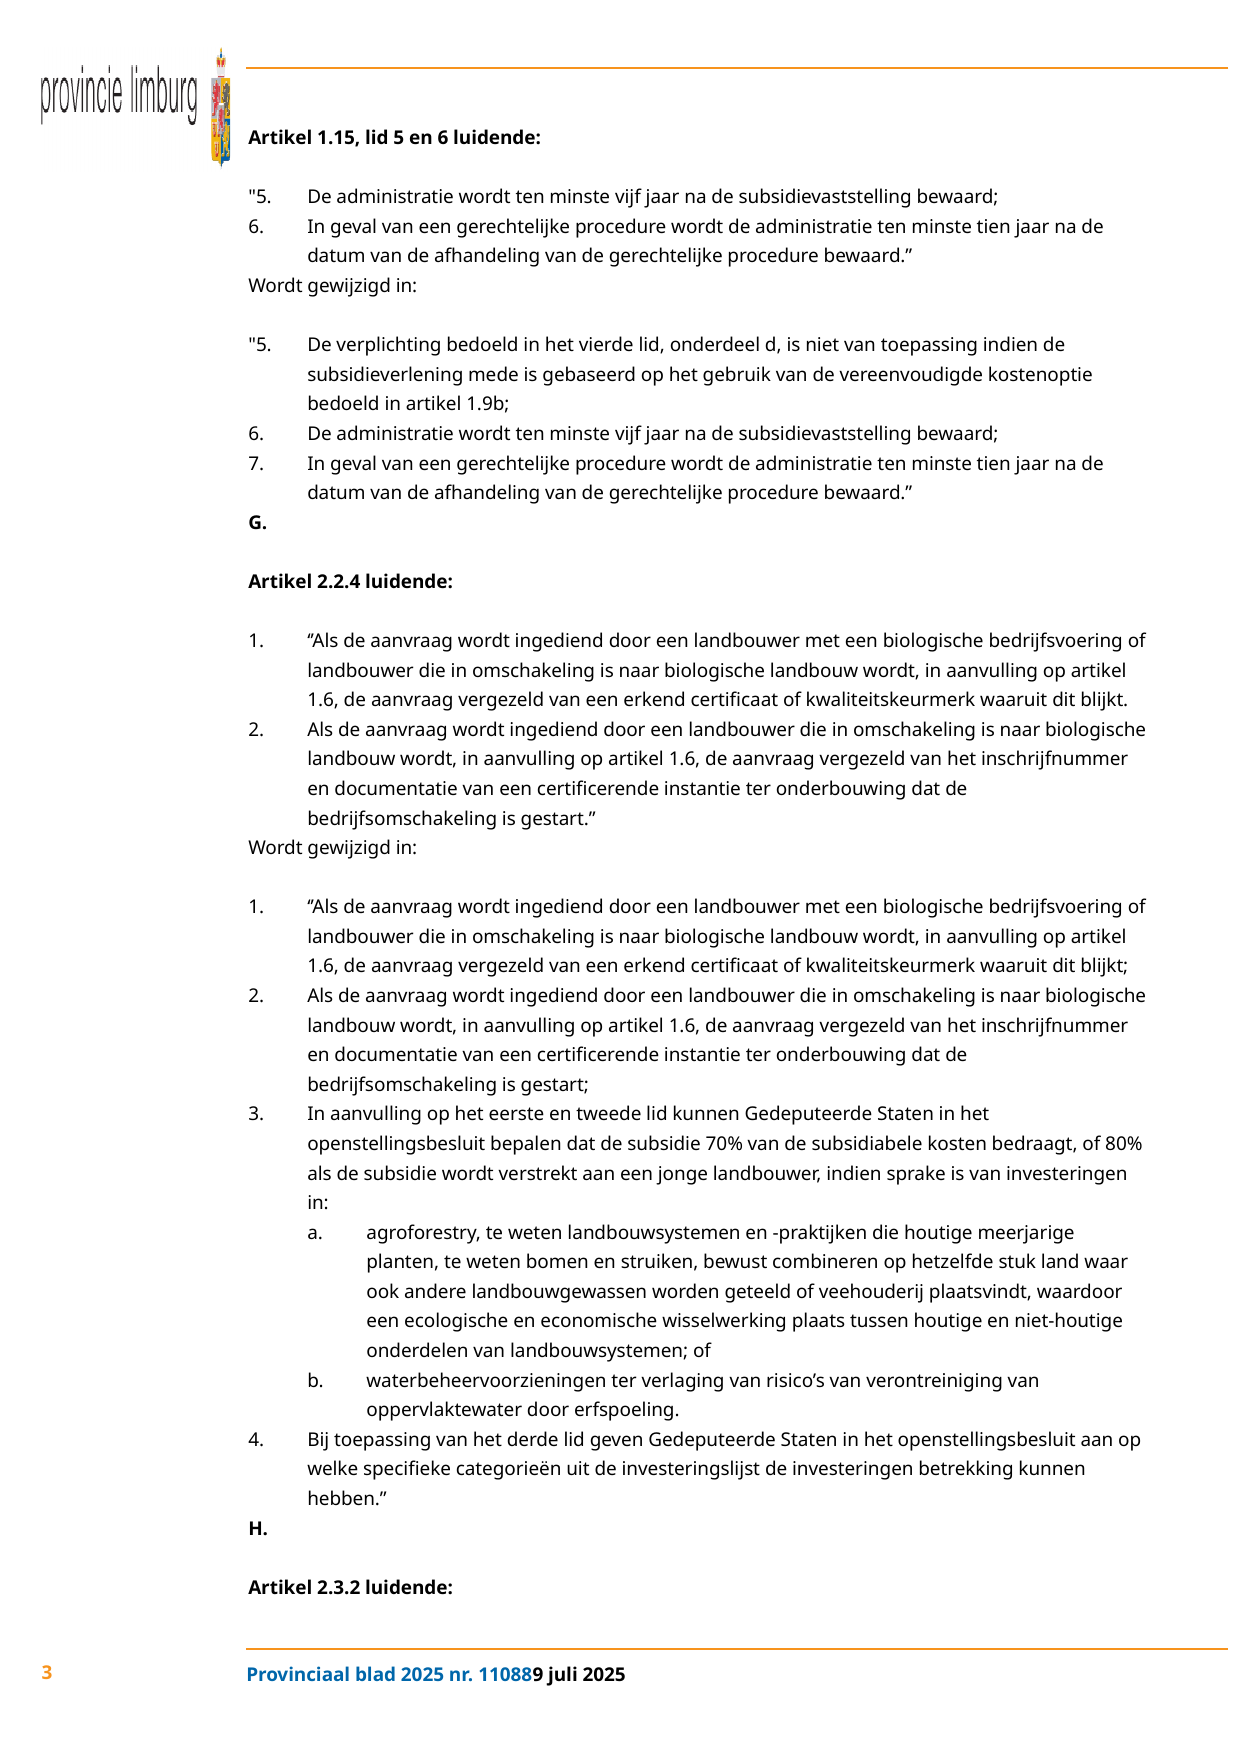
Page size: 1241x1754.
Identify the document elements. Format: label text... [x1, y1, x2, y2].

text G. [248, 509, 1152, 535]
list Als de aanvraag wordt ingediend door een landbouwer die in omschakeling is naar biologische landbouw wordt, in aanvulling op artikel 1.6, de aanvraag vergezeld van het inschrijfnummer en documentatie van een certificerende instantie ter onderbouwing dat de bedrijfsomschakeling is gestart; [248, 982, 1152, 1097]
list Als de aanvraag wordt ingediend door een landbouwer die in omschakeling is naar biologische landbouw wordt, in aanvulling op artikel 1.6, de aanvraag vergezeld van het inschrijfnummer en documentatie van een certificerende instantie ter onderbouwing dat de bedrijfsomschakeling is gestart.’’ [248, 716, 1152, 831]
list In geval van een gerechtelijke procedure wordt de administratie ten minste tien jaar na de datum van de afhandeling van de gerechtelijke procedure bewaard.’’ [248, 450, 1152, 505]
text H. [248, 1515, 1152, 1541]
text Wordt gewijzigd in: [248, 272, 1152, 298]
picture [41, 47, 231, 172]
list De administratie wordt ten minste vijf jaar na de subsidievaststelling bewaard; [248, 183, 1152, 209]
list Bij toepassing van het derde lid geven Gedeputeerde Staten in het openstellingsbesluit aan op welke specifieke categorieën uit de investeringslijst de investeringen betrekking kunnen hebben.’’ [248, 1426, 1152, 1511]
list agroforestry, te weten landbouwsystemen en -praktijken die houtige meerjarige planten, te weten bomen en struiken, bewust combineren op hetzelfde stuk land waar ook andere landbouwgewassen worden geteeld of veehouderij plaatsvindt, waardoor een ecologische en economische wisselwerking plaats tussen houtige en niet-houtige onderdelen van landbouwsystemen; of [307, 1219, 1152, 1363]
list In aanvulling op het eerste en tweede lid kunnen Gedeputeerde Staten in het openstellingsbesluit bepalen dat de subsidie 70% van de subsidiabele kosten bedraagt, of 80% als de subsidie wordt verstrekt aan een jonge landbouwer, indien sprake is van investeringen in: [248, 1101, 1152, 1215]
list waterbeheervoorzieningen ter verlaging van risico’s van verontreiniging van oppervlaktewater door erfspoeling. [307, 1367, 1152, 1422]
text Artikel 1.15, lid 5 en 6 luidende: [248, 124, 1152, 150]
list In geval van een gerechtelijke procedure wordt de administratie ten minste tien jaar na de datum van de afhandeling van de gerechtelijke procedure bewaard.’’ [248, 213, 1152, 268]
list De verplichting bedoeld in het vierde lid, onderdeel d, is niet van toepassing indien de subsidieverlening mede is gebaseerd op het gebruik van de vereenvoudigde kostenoptie bedoeld in artikel 1.9b; [248, 331, 1152, 416]
list De administratie wordt ten minste vijf jaar na de subsidievaststelling bewaard; [248, 420, 1152, 446]
list ‘’Als de aanvraag wordt ingediend door een landbouwer met een biologische bedrijfsvoering of landbouwer die in omschakeling is naar biologische landbouw wordt, in aanvulling op artikel 1.6, de aanvraag vergezeld van een erkend certificaat of kwaliteitskeurmerk waaruit dit blijkt; [248, 893, 1152, 978]
text Wordt gewijzigd in: [248, 834, 1152, 860]
text Artikel 2.2.4 luidende: [248, 568, 1152, 594]
list ‘’Als de aanvraag wordt ingediend door een landbouwer met een biologische bedrijfsvoering of landbouwer die in omschakeling is naar biologische landbouw wordt, in aanvulling op artikel 1.6, de aanvraag vergezeld van een erkend certificaat of kwaliteitskeurmerk waaruit dit blijkt. [248, 627, 1152, 712]
text Artikel 2.3.2 luidende: [248, 1574, 1152, 1600]
